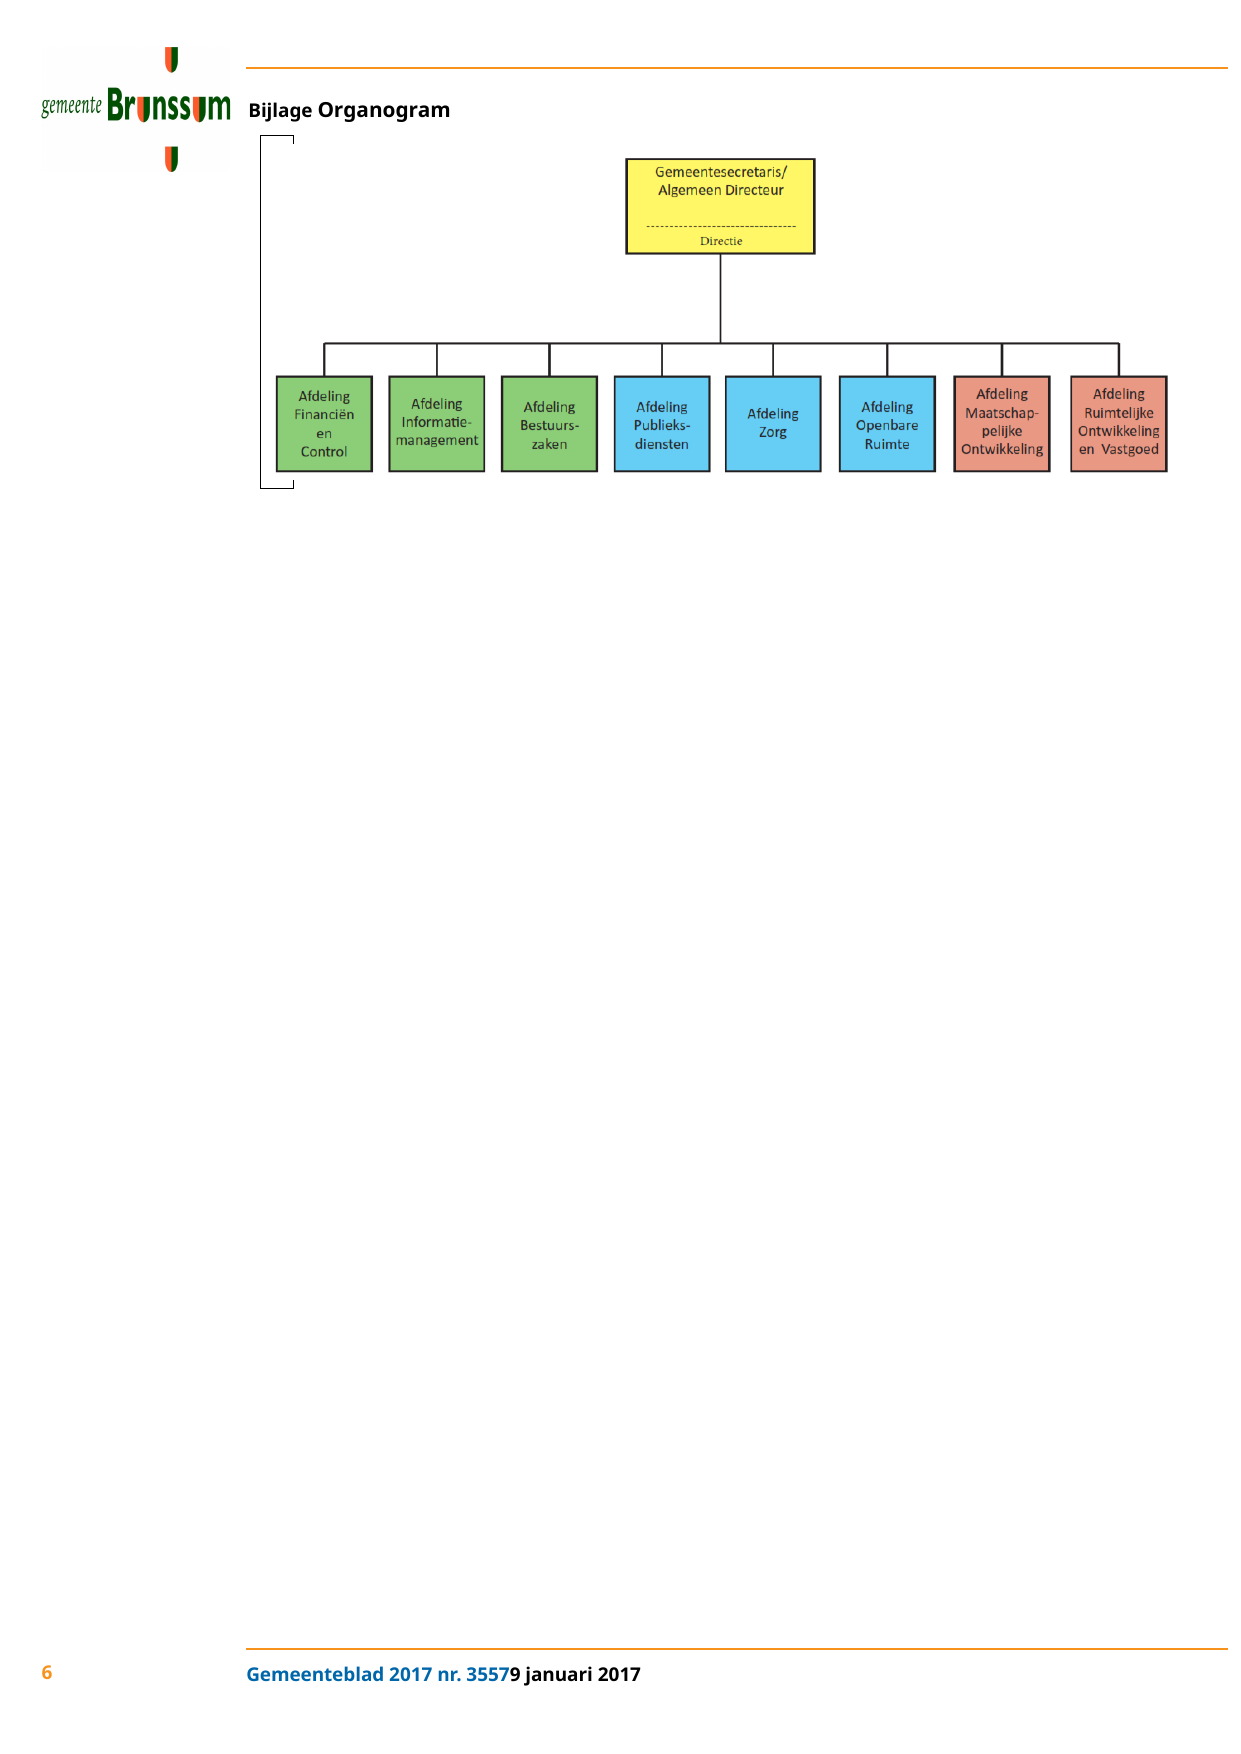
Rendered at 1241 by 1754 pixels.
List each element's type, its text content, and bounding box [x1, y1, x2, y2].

picture [268, 144, 1173, 480]
picture [41, 47, 231, 172]
text Bijlage Organogram [248, 95, 1152, 123]
